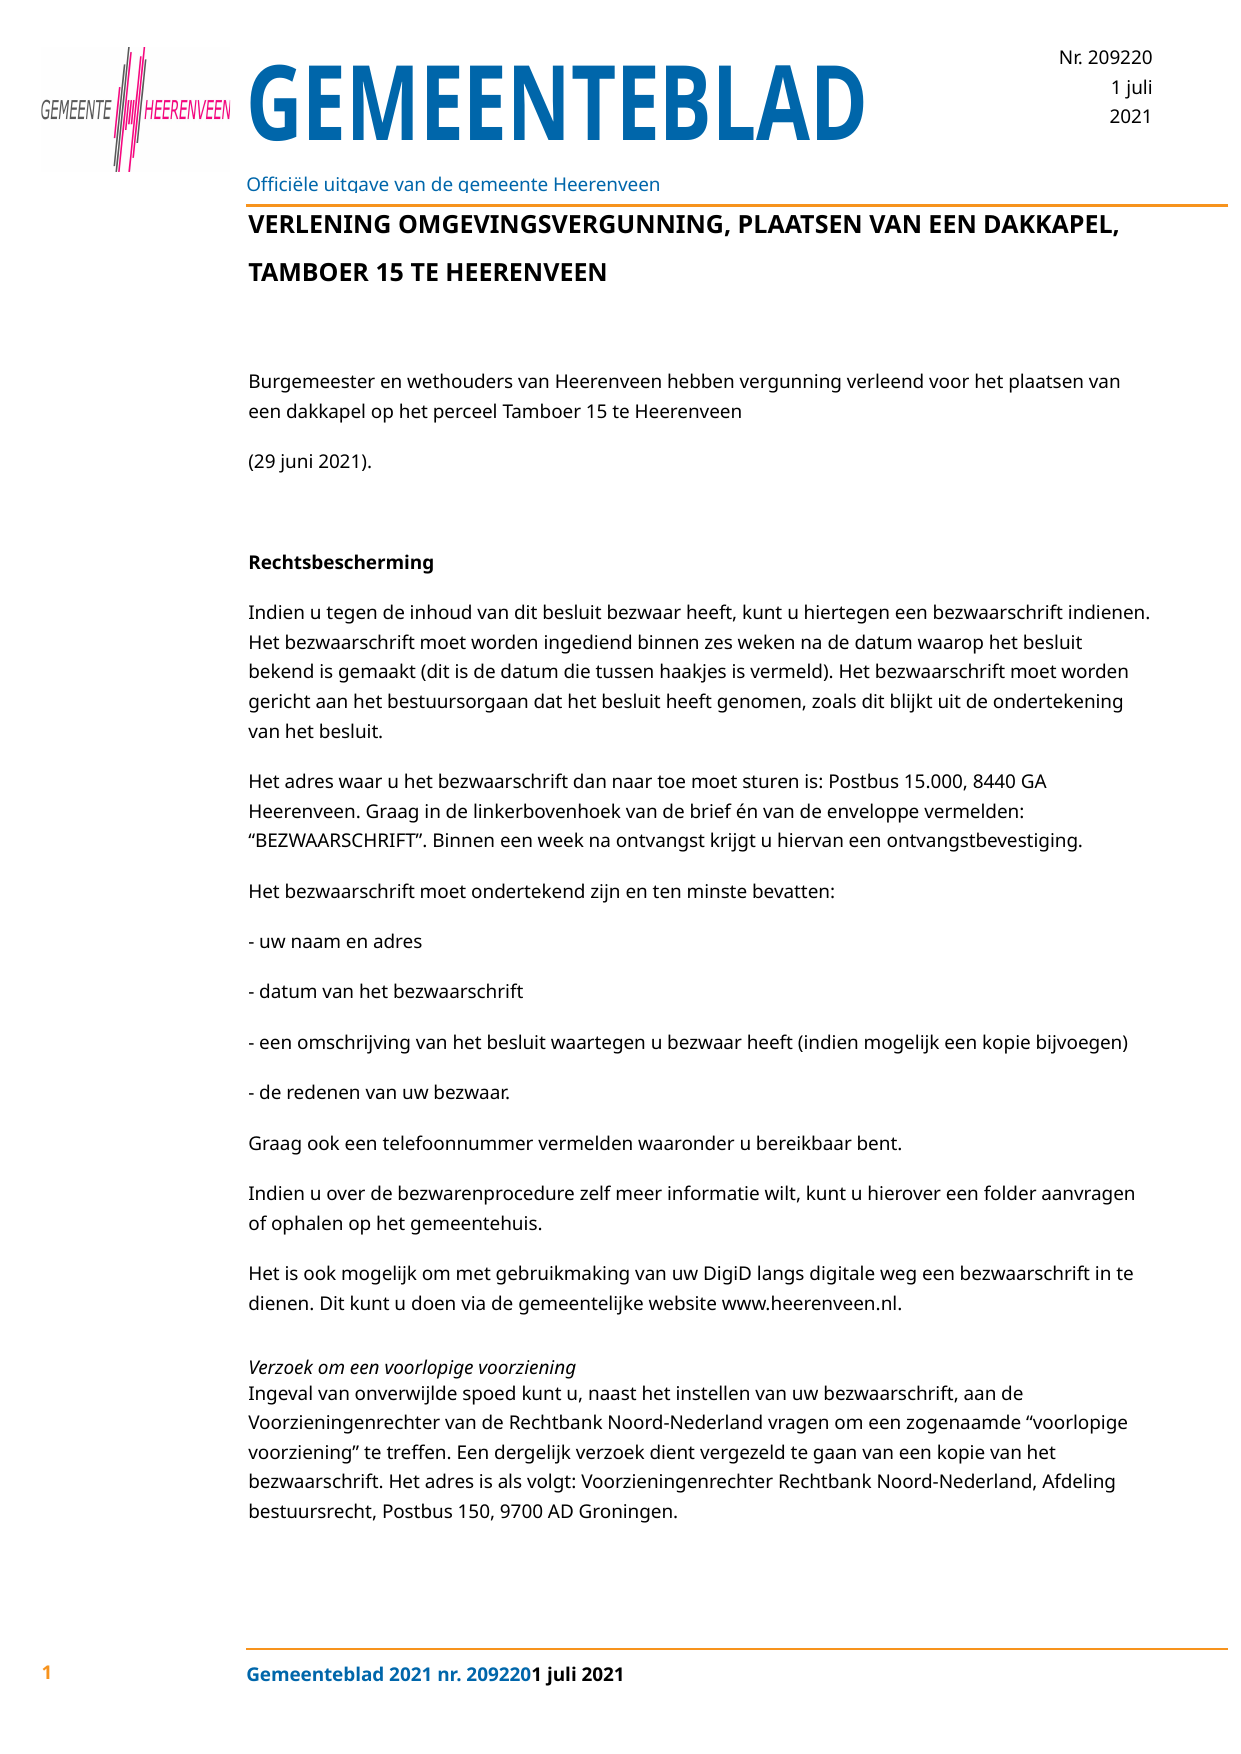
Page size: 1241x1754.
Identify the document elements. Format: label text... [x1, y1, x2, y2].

text Indien u tegen de inhoud van dit besluit bezwaar heeft, kunt u hiertegen een bezwaarschrift indienen. Het bezwaarschrift moet worden ingediend binnen zes weken na de datum waarop het besluit bekend is gemaakt (dit is de datum die tussen haakjes is vermeld). Het bezwaarschrift moet worden gericht aan het bestuursorgaan dat het besluit heeft genomen, zoals dit blijkt uit de ondertekening van het besluit. [248, 599, 1152, 744]
text Rechtsbescherming [248, 549, 1152, 575]
text VERLENING OMGEVINGSVERGUNNING, PLAATSEN VAN EEN DAKKAPEL, TAMBOER 15 TE HEERENVEEN [248, 207, 1152, 288]
text Graag ook een telefoonnummer vermelden waaronder u bereikbaar bent. [248, 1130, 1152, 1156]
text Het is ook mogelijk om met gebruikmaking van uw DigiD langs digitale weg een bezwaarschrift in te dienen. Dit kunt u doen via de gemeentelijke website www.heerenveen.nl. [248, 1260, 1152, 1316]
text - een omschrijving van het besluit waartegen u bezwaar heeft (indien mogelijk een kopie bijvoegen) [248, 1029, 1152, 1055]
text - de redenen van uw bezwaar. [248, 1079, 1152, 1105]
text Het adres waar u het bezwaarschrift dan naar toe moet sturen is: Postbus 15.000, 8440 GA Heerenveen. Graag in de linkerbovenhoek van de brief én van de enveloppe vermelden: “BEZWAARSCHRIFT”. Binnen een week na ontvangst krijgt u hiervan een ontvangstbevestiging. [248, 768, 1152, 853]
text - datum van het bezwaarschrift [248, 979, 1152, 1004]
text - uw naam en adres [248, 928, 1152, 954]
text Burgemeester en wethouders van Heerenveen hebben vergunning verleend voor het plaatsen van een dakkapel op het perceel Tamboer 15 te Heerenveen [248, 368, 1152, 424]
text Indien u over de bezwarenprocedure zelf meer informatie wilt, kunt u hierover een folder aanvragen of ophalen op het gemeentehuis. [248, 1180, 1152, 1236]
text Verzoek om een voorlopige voorziening [248, 1354, 1152, 1380]
text Het bezwaarschrift moet ondertekend zijn en ten minste bevatten: [248, 878, 1152, 904]
text Ingeval van onverwijlde spoed kunt u, naast het instellen van uw bezwaarschrift, aan de Voorzieningenrechter van de Rechtbank Noord-Nederland vragen om een zogenaamde “voorlopige voorziening” te treffen. Een dergelijk verzoek dient vergezeld te gaan van een kopie van het bezwaarschrift. Het adres is als volgt: Voorzieningenrechter Rechtbank Noord-Nederland, Afdeling bestuursrecht, Postbus 150, 9700 AD Groningen. [248, 1380, 1152, 1524]
picture [41, 47, 231, 172]
text (29 juni 2021). [248, 448, 1152, 474]
